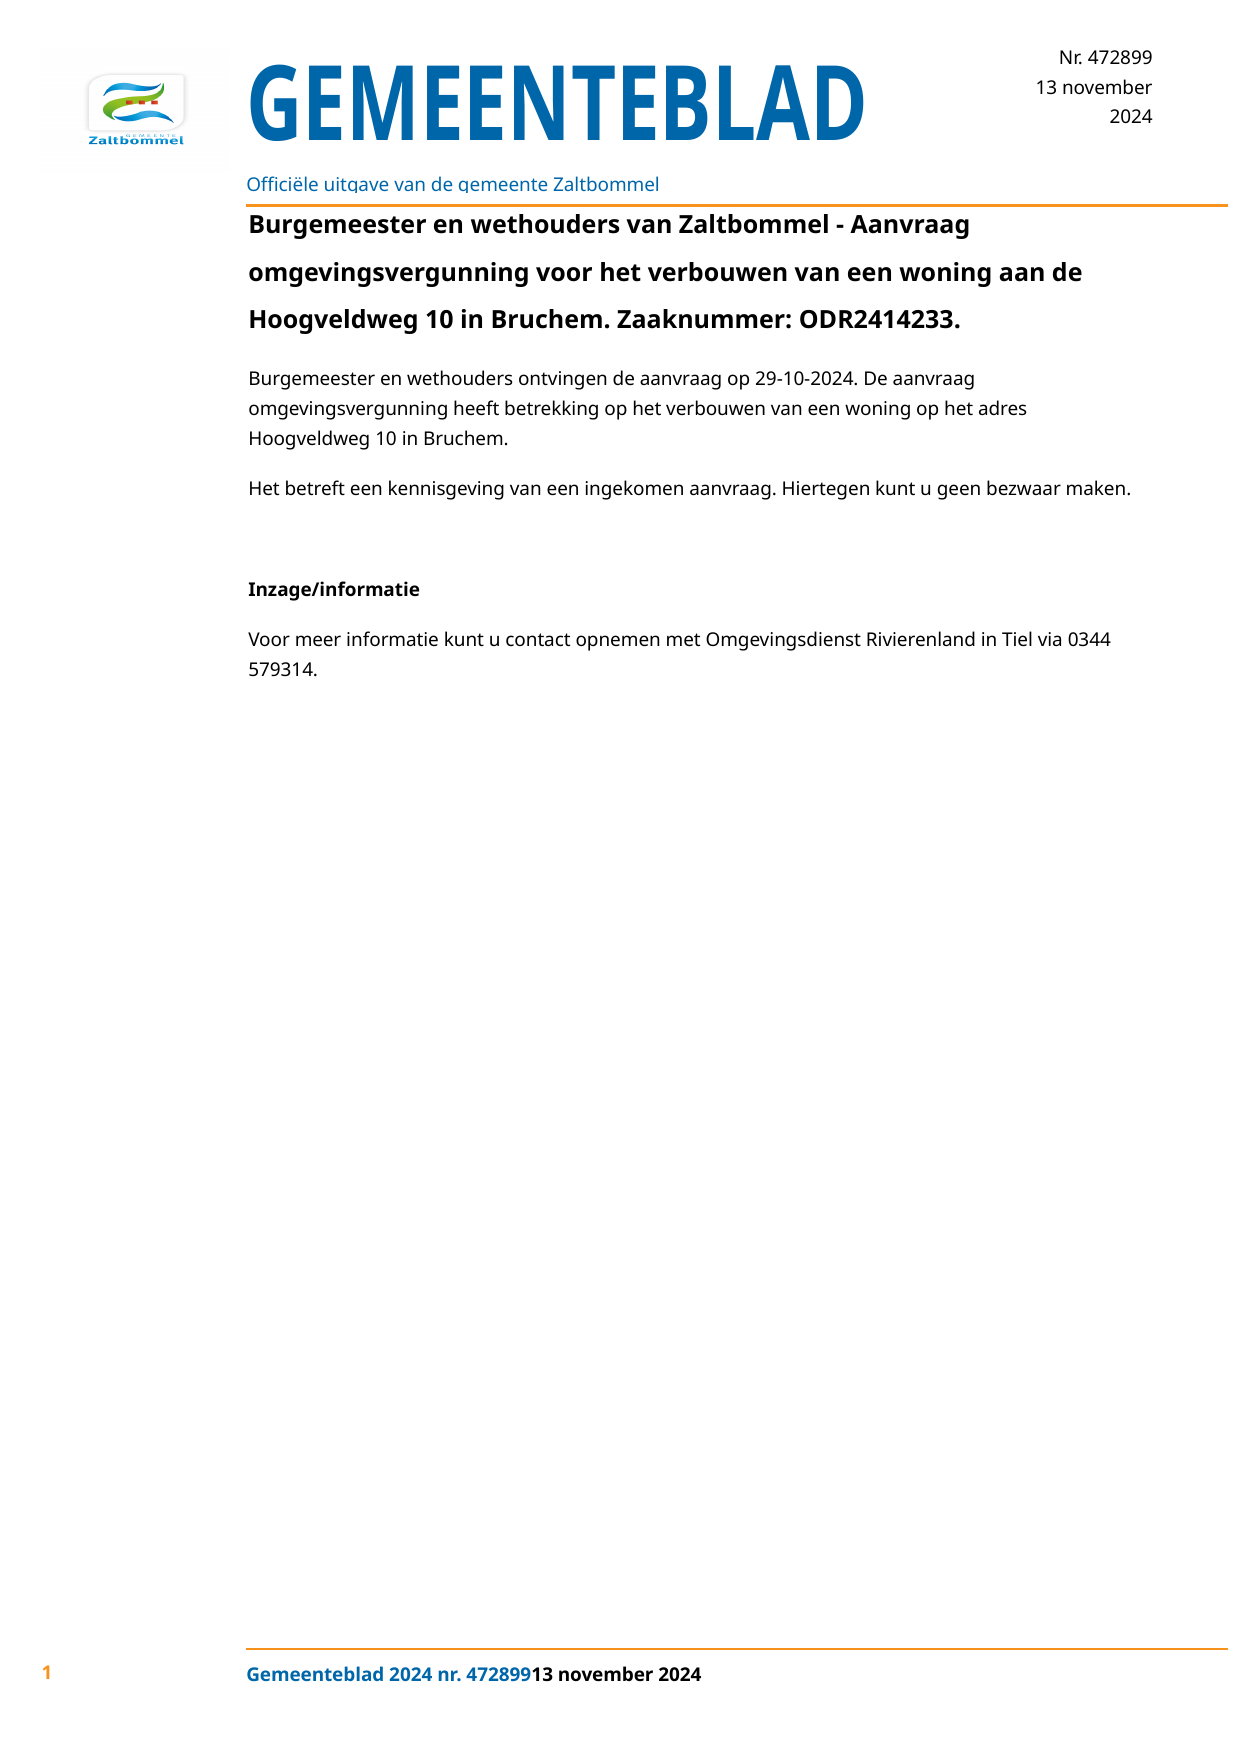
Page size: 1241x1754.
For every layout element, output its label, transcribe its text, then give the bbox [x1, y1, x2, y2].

text Voor meer informatie kunt u contact opnemen met Omgevingsdienst Rivierenland in Tiel via 0344 579314. [248, 626, 1152, 682]
text Burgemeester en wethouders ontvingen de aanvraag op 29-10-2024. De aanvraag omgevingsvergunning heeft betrekking op het verbouwen van een woning op het adres Hoogveldweg 10 in Bruchem. [248, 366, 1152, 450]
text Het betreft een kennisgeving van een ingekomen aanvraag. Hiertegen kunt u geen bezwaar maken. [248, 475, 1152, 501]
picture [41, 47, 231, 172]
text Burgemeester en wethouders van Zaltbommel - Aanvraag omgevingsvergunning voor het verbouwen van een woning aan de Hoogveldweg 10 in Bruchem. Zaaknummer: ODR2414233. [248, 207, 1152, 336]
text Inzage/informatie [248, 576, 1152, 602]
